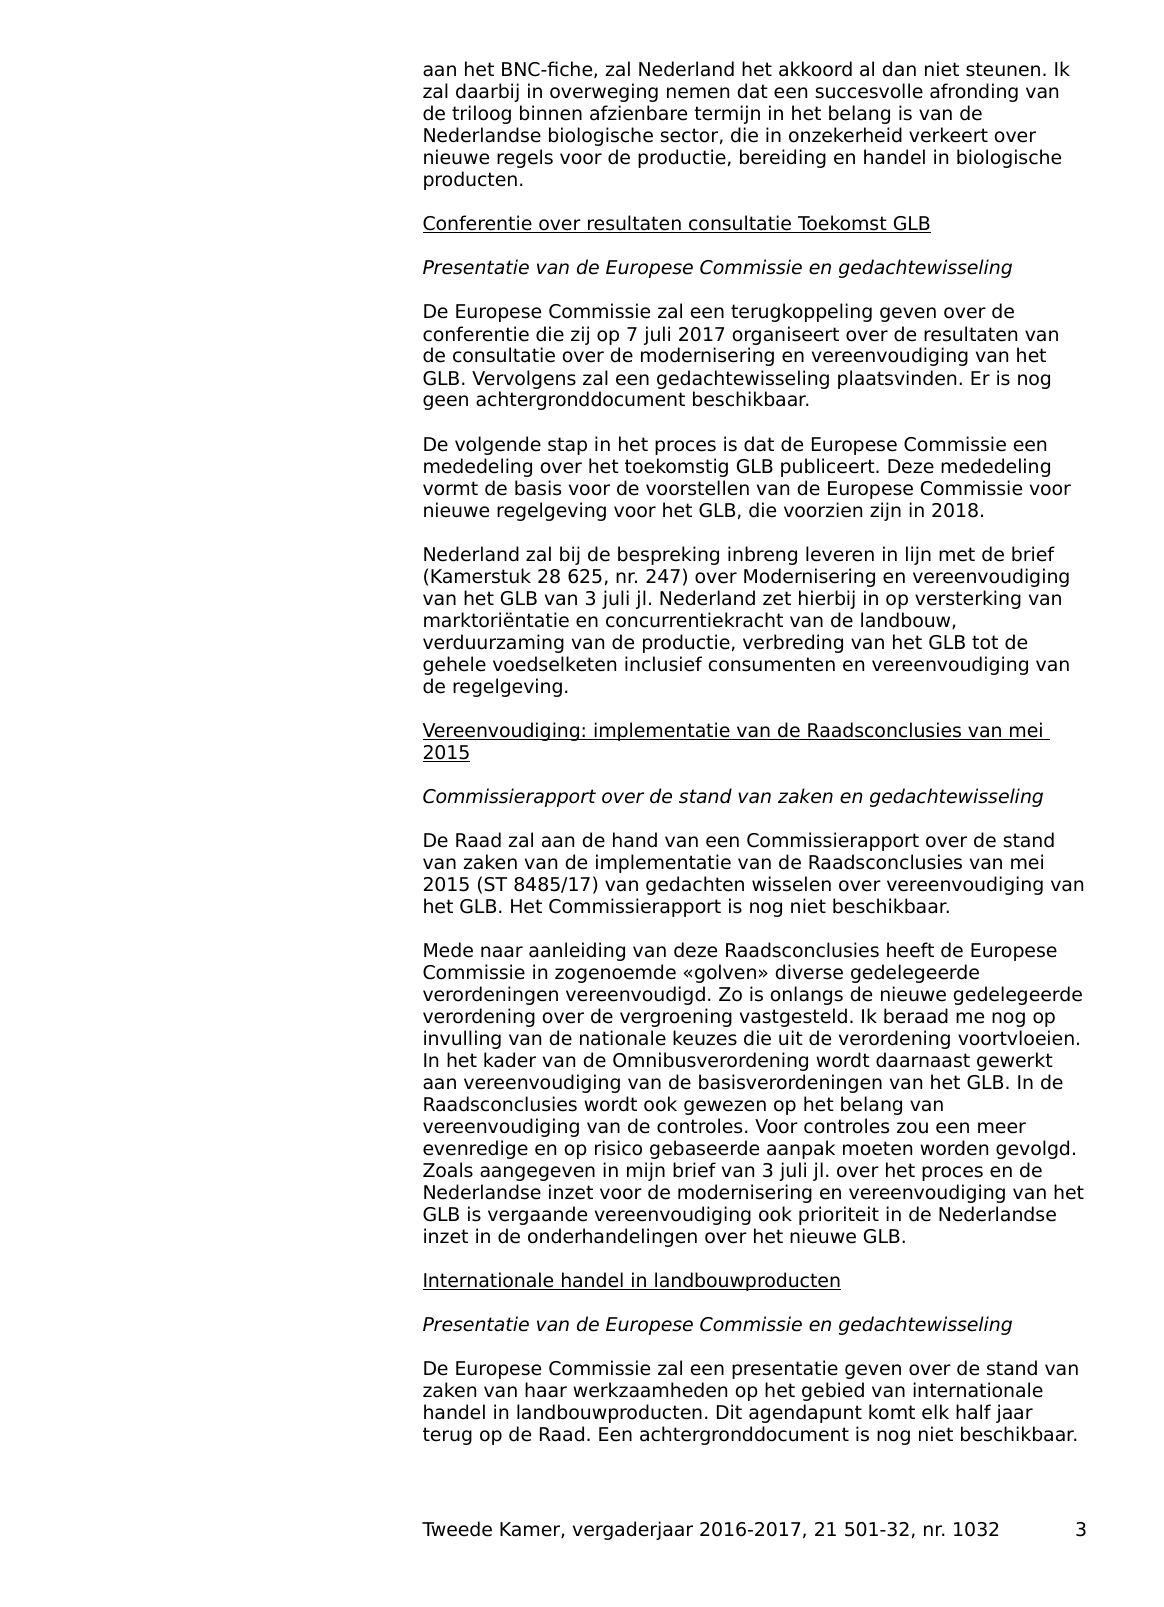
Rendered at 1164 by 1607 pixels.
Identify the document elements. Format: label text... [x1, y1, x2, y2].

text aan het BNC-fiche, zal Nederland het akkoord al dan niet steunen. Ik zal daarbij in overweging nemen dat een succesvolle afronding van de triloog binnen afzienbare termijn in het belang is van de Nederlandse biologische sector, die in onzekerheid verkeert over nieuwe regels voor de productie, bereiding en handel in biologische producten. [422, 59, 1087, 191]
text Mede naar aanleiding van deze Raadsconclusies heeft de Europese Commissie in zogenoemde «golven» diverse gedelegeerde verordeningen vereenvoudigd. Zo is onlangs de nieuwe gedelegeerde verordening over de vergroening vastgesteld. Ik beraad me nog op invulling van de nationale keuzes die uit de verordening voortvloeien. In het kader van de Omnibusverordening wordt daarnaast gewerkt aan vereenvoudiging van de basisverordeningen van het GLB. In de Raadsconclusies wordt ook gewezen op het belang van vereenvoudiging van de controles. Voor controles zou een meer evenredige en op risico gebaseerde aanpak moeten worden gevolgd. Zoals aangegeven in mijn brief van 3 juli jl. over het proces en de Nederlandse inzet voor de modernisering en vereenvoudiging van het GLB is vergaande vereenvoudiging ook prioriteit in de Nederlandse inzet in de onderhandelingen over het nieuwe GLB. [422, 940, 1087, 1248]
text Presentatie van de Europese Commissie en gedachtewisseling [422, 1314, 1087, 1336]
text De Europese Commissie zal een terugkoppeling geven over de conferentie die zij op 7 juli 2017 organiseert over de resultaten van de consultatie over de modernisering en vereenvoudiging van het GLB. Vervolgens zal een gedachtewisseling plaatsvinden. Er is nog geen achtergronddocument beschikbaar. [422, 301, 1087, 411]
subtitle Internationale handel in landbouwproducten [422, 1270, 1087, 1292]
subtitle Vereenvoudiging: implementatie van de Raadsconclusies van mei 2015 [422, 720, 1087, 764]
subtitle Conferentie over resultaten consultatie Toekomst GLB [422, 213, 1087, 235]
text Presentatie van de Europese Commissie en gedachtewisseling [422, 257, 1087, 279]
text De volgende stap in het proces is dat de Europese Commissie een mededeling over het toekomstig GLB publiceert. Deze mededeling vormt de basis voor de voorstellen van de Europese Commissie voor nieuwe regelgeving voor het GLB, die voorzien zijn in 2018. [422, 433, 1087, 521]
text Nederland zal bij de bespreking inbreng leveren in lijn met de brief (Kamerstuk 28 625, nr. 247) over Modernisering en vereenvoudiging van het GLB van 3 juli jl. Nederland zet hierbij in op versterking van marktoriëntatie en concurrentiekracht van de landbouw, verduurzaming van de productie, verbreding van het GLB tot de gehele voedselketen inclusief consumenten en vereenvoudiging van de regelgeving. [422, 544, 1087, 697]
text De Europese Commissie zal een presentatie geven over de stand van zaken van haar werkzaamheden op het gebied van internationale handel in landbouwproducten. Dit agendapunt komt elk half jaar terug op de Raad. Een achtergronddocument is nog niet beschikbaar. [422, 1358, 1087, 1446]
text Commissierapport over de stand van zaken en gedachtewisseling [422, 786, 1087, 808]
text De Raad zal aan de hand van een Commissierapport over de stand van zaken van de implementatie van de Raadsconclusies van mei 2015 (ST 8485/17) van gedachten wisselen over vereenvoudiging van het GLB. Het Commissierapport is nog niet beschikbaar. [422, 830, 1087, 918]
